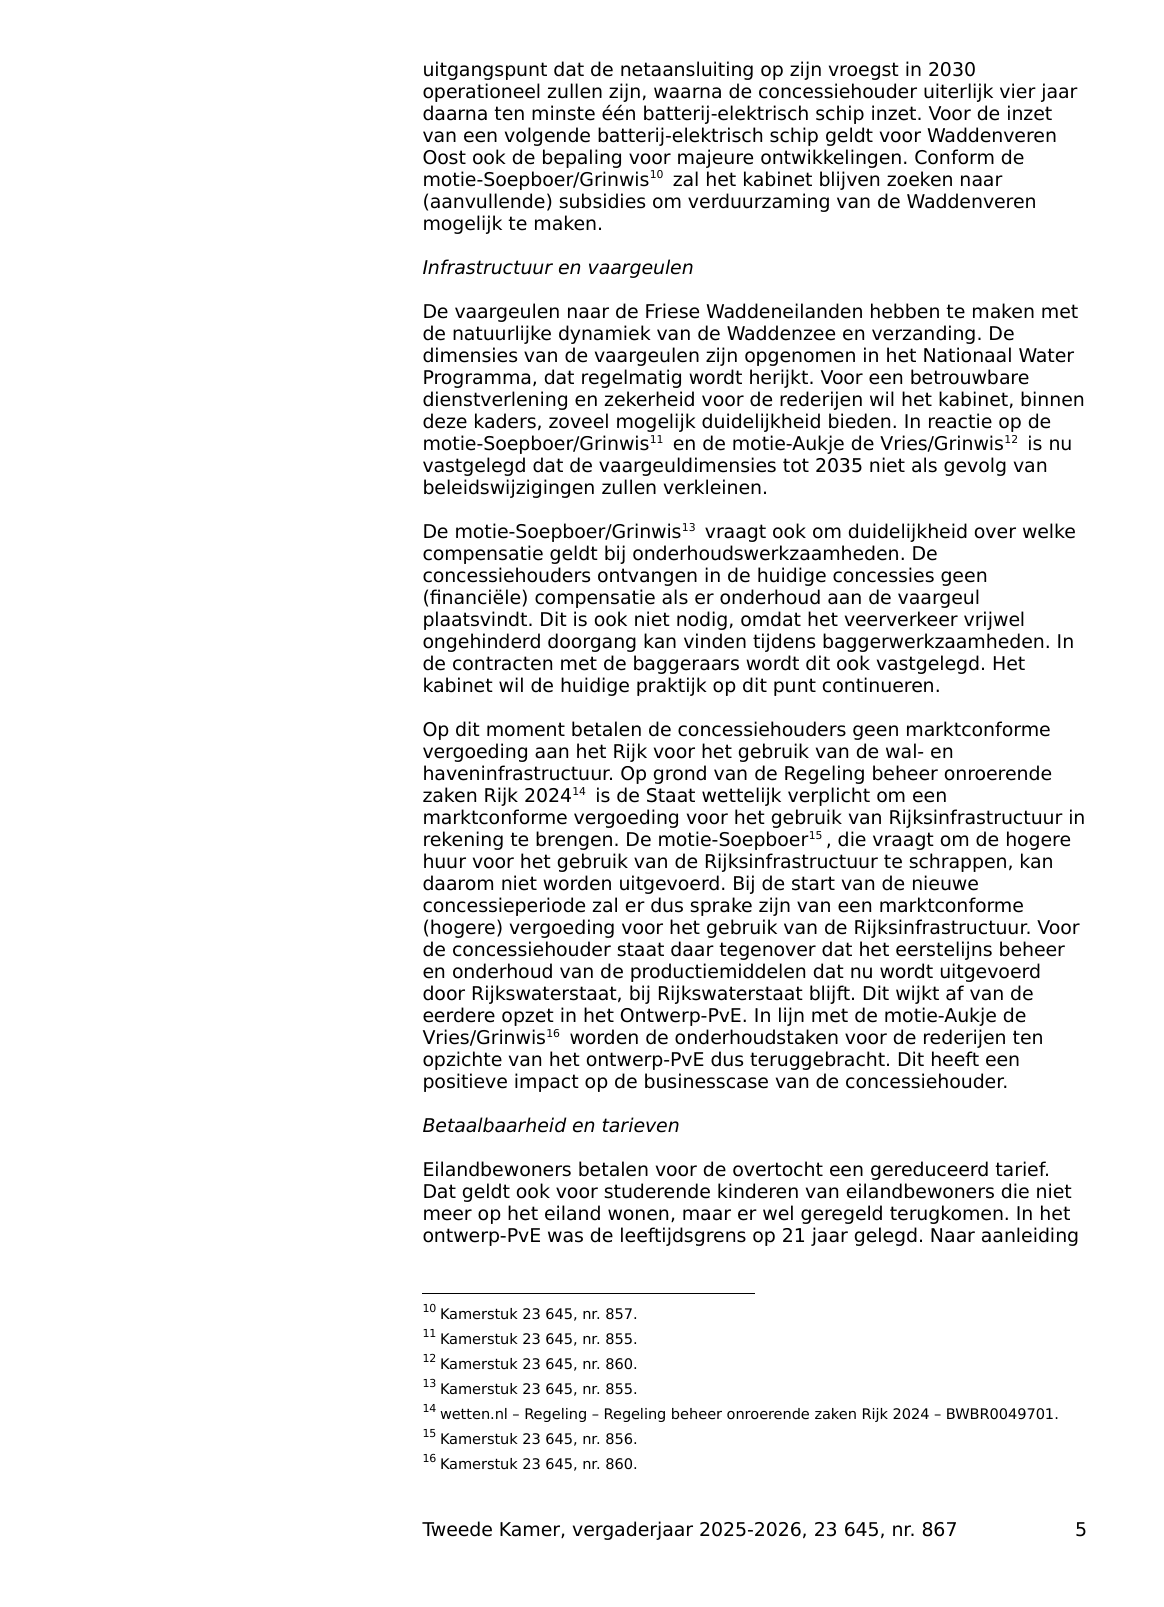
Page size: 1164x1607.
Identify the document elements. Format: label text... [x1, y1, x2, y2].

text De motie-Soepboer/Grinwis vraagt ook om duidelijkheid over welke compensatie geldt bij onderhoudswerkzaamheden. De concessiehouders ontvangen in de huidige concessies geen (financiële) compensatie als er onderhoud aan de vaargeul plaatsvindt. Dit is ook niet nodig, omdat het veerverkeer vrijwel ongehinderd doorgang kan vinden tijdens baggerwerkzaamheden. In de contracten met de baggeraars wordt dit ook vastgelegd. Het kabinet wil de huidige praktijk op dit punt continueren. [422, 521, 1087, 697]
text Kamerstuk 23 645, nr. 855. [422, 1327, 1087, 1349]
subtitle Betaalbaarheid en tarieven [422, 1115, 1087, 1137]
text uitgangspunt dat de netaansluiting op zijn vroegst in 2030 operationeel zullen zijn, waarna de concessiehouder uiterlijk vier jaar daarna ten minste één batterij-elektrisch schip inzet. Voor de inzet van een volgende batterij-elektrisch schip geldt voor Waddenveren Oost ook de bepaling voor majeure ontwikkelingen. Conform de motie-Soepboer/Grinwis zal het kabinet blijven zoeken naar (aanvullende) subsidies om verduurzaming van de Waddenveren mogelijk te maken. [422, 59, 1087, 235]
text wetten.nl – Regeling – Regeling beheer onroerende zaken Rijk 2024 – BWBR0049701. [422, 1402, 1087, 1424]
text Kamerstuk 23 645, nr. 857. [422, 1302, 1087, 1324]
text Eilandbewoners betalen voor de overtocht een gereduceerd tarief. Dat geldt ook voor studerende kinderen van eilandbewoners die niet meer op het eiland wonen, maar er wel geregeld terugkomen. In het ontwerp-PvE was de leeftijdsgrens op 21 jaar gelegd. Naar aanleiding [422, 1159, 1087, 1247]
text Op dit moment betalen de concessiehouders geen marktconforme vergoeding aan het Rijk voor het gebruik van de wal- en haveninfrastructuur. Op grond van de Regeling beheer onroerende zaken Rijk 2024 is de Staat wettelijk verplicht om een marktconforme vergoeding voor het gebruik van Rijksinfrastructuur in rekening te brengen. De motie-Soepboer, die vraagt om de hogere huur voor het gebruik van de Rijksinfrastructuur te schrappen, kan daarom niet worden uitgevoerd. Bij de start van de nieuwe concessieperiode zal er dus sprake zijn van een marktconforme (hogere) vergoeding voor het gebruik van de Rijksinfrastructuur. Voor de concessiehouder staat daar tegenover dat het eerstelijns beheer en onderhoud van de productiemiddelen dat nu wordt uitgevoerd door Rijkswaterstaat, bij Rijkswaterstaat blijft. Dit wijkt af van de eerdere opzet in het Ontwerp-PvE. In lijn met de motie-Aukje de Vries/Grinwis worden de onderhoudstaken voor de rederijen ten opzichte van het ontwerp-PvE dus teruggebracht. Dit heeft een positieve impact op de businesscase van de concessiehouder. [422, 719, 1087, 1093]
text Kamerstuk 23 645, nr. 860. [422, 1452, 1087, 1474]
text Kamerstuk 23 645, nr. 856. [422, 1427, 1087, 1449]
subtitle Infrastructuur en vaargeulen [422, 257, 1087, 279]
text Kamerstuk 23 645, nr. 860. [422, 1352, 1087, 1374]
text De vaargeulen naar de Friese Waddeneilanden hebben te maken met de natuurlijke dynamiek van de Waddenzee en verzanding. De dimensies van de vaargeulen zijn opgenomen in het Nationaal Water Programma, dat regelmatig wordt herijkt. Voor een betrouwbare dienstverlening en zekerheid voor de rederijen wil het kabinet, binnen deze kaders, zoveel mogelijk duidelijkheid bieden. In reactie op de motie-Soepboer/Grinwis en de motie-Aukje de Vries/Grinwis is nu vastgelegd dat de vaargeuldimensies tot 2035 niet als gevolg van beleidswijzigingen zullen verkleinen. [422, 301, 1087, 499]
text Kamerstuk 23 645, nr. 855. [422, 1377, 1087, 1399]
